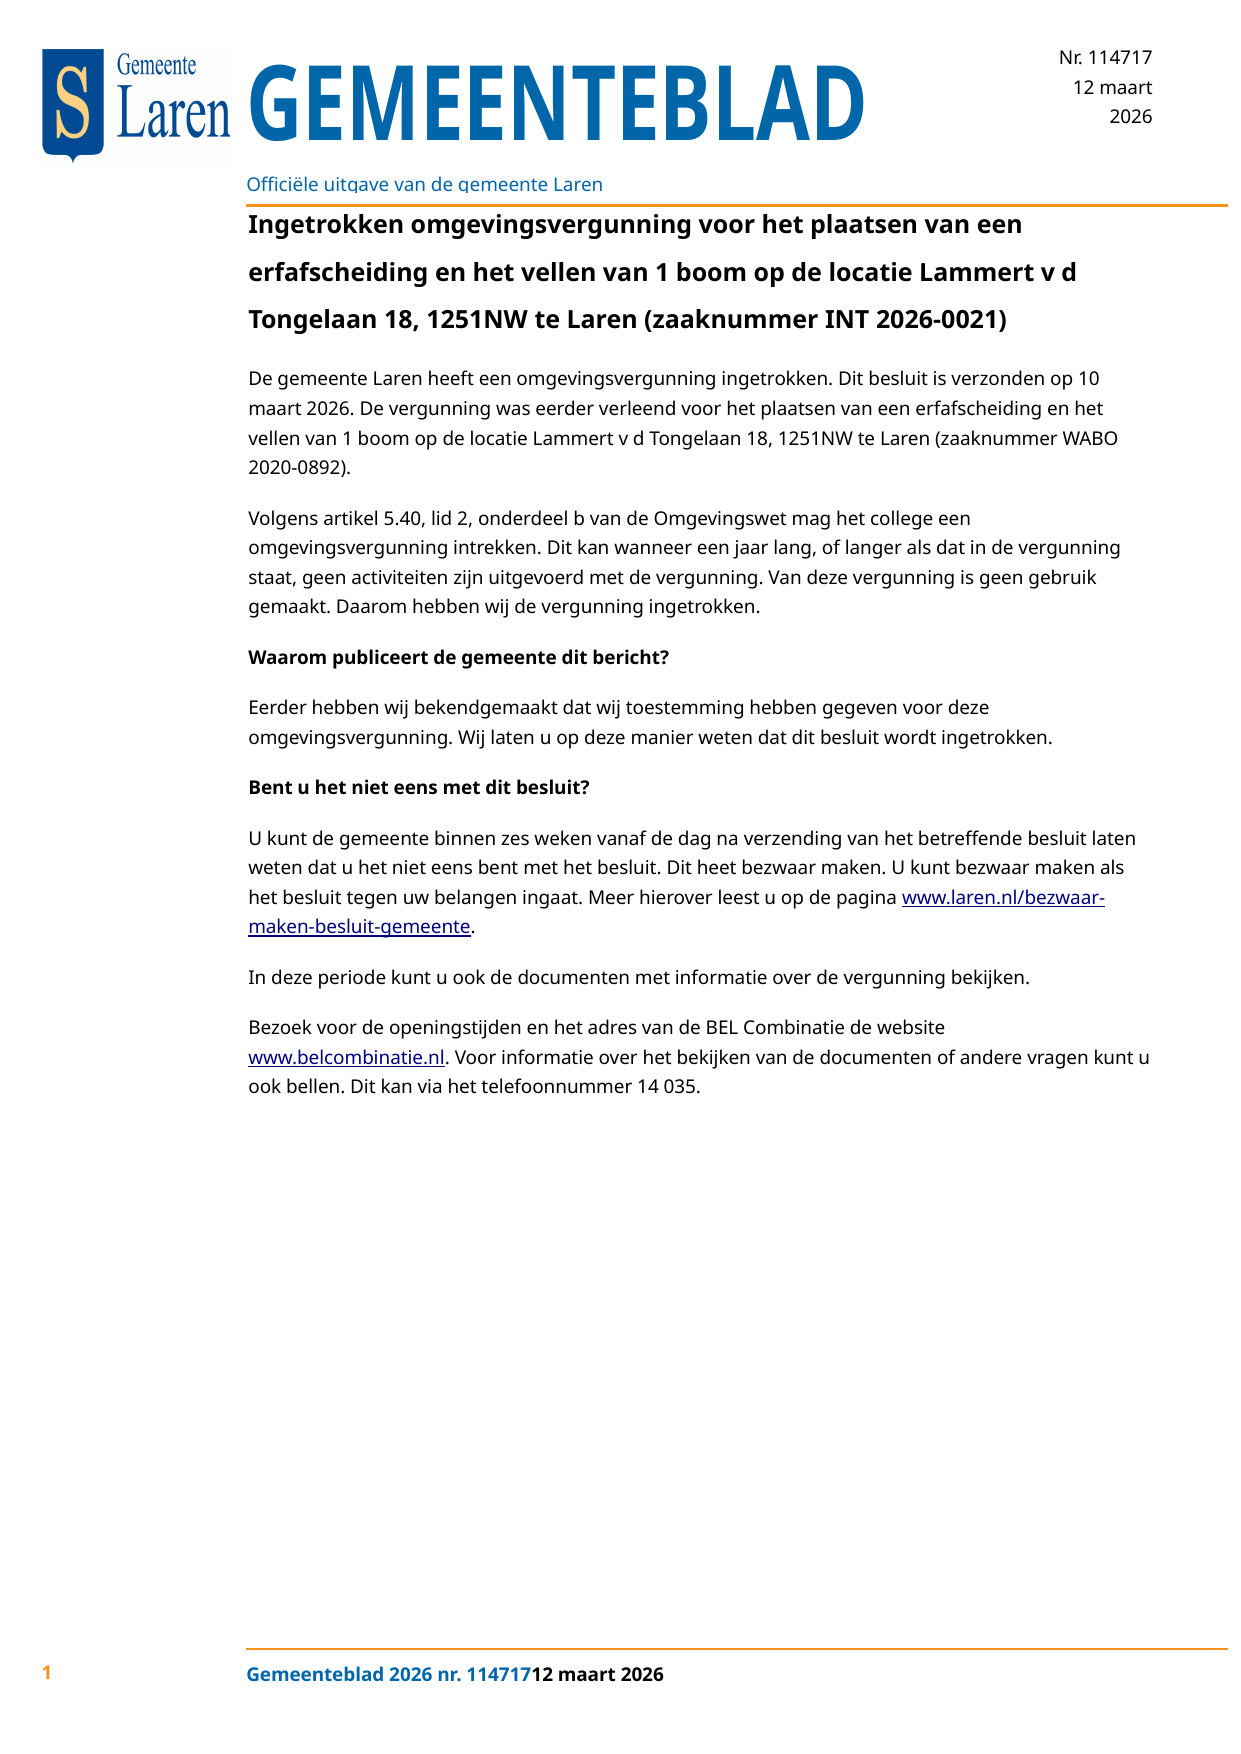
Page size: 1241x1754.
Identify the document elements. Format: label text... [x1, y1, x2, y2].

text In deze periode kunt u ook de documenten met informatie over de vergunning bekijken. [248, 964, 1152, 989]
text Bezoek voor de openingstijden en het adres van de BEL Combinatie de website www.belcombinatie.nl. Voor informatie over het bekijken van de documenten of andere vragen kunt u ook bellen. Dit kan via het telefoonnummer 14 035. [248, 1014, 1152, 1099]
text Volgens artikel 5.40, lid 2, onderdeel b van de Omgevingswet mag het college een omgevingsvergunning intrekken. Dit kan wanneer een jaar lang, of langer als dat in de vergunning staat, geen activiteiten zijn uitgevoerd met de vergunning. Van deze vergunning is geen gebruik gemaakt. Daarom hebben wij de vergunning ingetrokken. [248, 505, 1152, 619]
text Ingetrokken omgevingsvergunning voor het plaatsen van een erfafscheiding en het vellen van 1 boom op de locatie Lammert v d Tongelaan 18, 1251NW te Laren (zaaknummer INT 2026-0021) [248, 207, 1152, 336]
text Bent u het niet eens met dit besluit? [248, 774, 1152, 800]
picture [41, 47, 231, 172]
text Eerder hebben wij bekendgemaakt dat wij toestemming hebben gegeven voor deze omgevingsvergunning. Wij laten u op deze manier weten dat dit besluit wordt ingetrokken. [248, 694, 1152, 749]
text Waarom publiceert de gemeente dit bericht? [248, 644, 1152, 669]
text De gemeente Laren heeft een omgevingsvergunning ingetrokken. Dit besluit is verzonden op 10 maart 2026. De vergunning was eerder verleend voor het plaatsen van een erfafscheiding en het vellen van 1 boom op de locatie Lammert v d Tongelaan 18, 1251NW te Laren (zaaknummer WABO 2020-0892). [248, 366, 1152, 480]
text U kunt de gemeente binnen zes weken vanaf de dag na verzending van het betreffende besluit laten weten dat u het niet eens bent met het besluit. Dit heet bezwaar maken. U kunt bezwaar maken als het besluit tegen uw belangen ingaat. Meer hierover leest u op de pagina www.laren.nl/bezwaar-maken-besluit-gemeente. [248, 825, 1152, 939]
